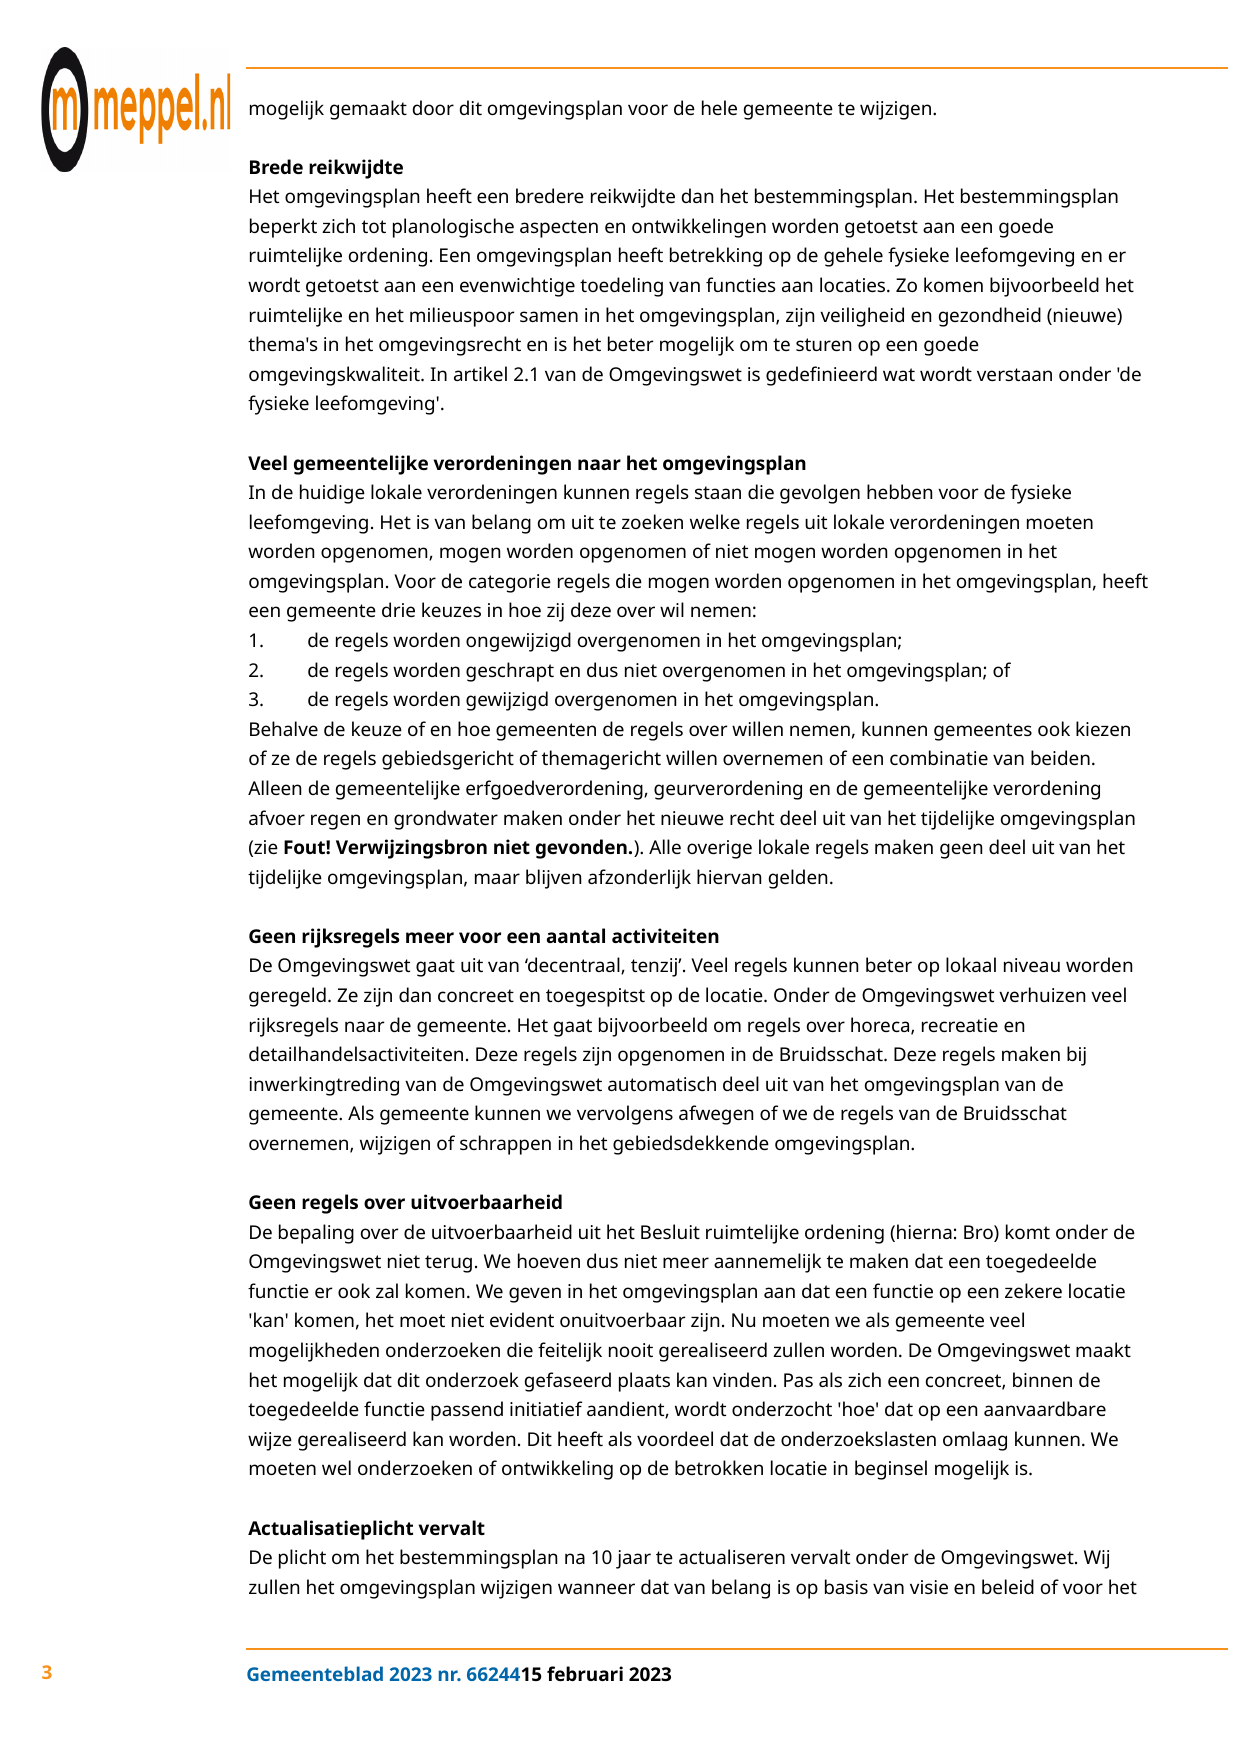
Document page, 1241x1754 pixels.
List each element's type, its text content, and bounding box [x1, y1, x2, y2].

text Actualisatieplicht vervalt [248, 1515, 1152, 1541]
text Het omgevingsplan heeft een bredere reikwijdte dan het bestemmingsplan. Het bestemmingsplan beperkt zich tot planologische aspecten en ontwikkelingen worden getoetst aan een goede ruimtelijke ordening. Een omgevingsplan heeft betrekking op de gehele fysieke leefomgeving en er wordt getoetst aan een evenwichtige toedeling van functies aan locaties. Zo komen bijvoorbeeld het ruimtelijke en het milieuspoor samen in het omgevingsplan, zijn veiligheid en gezondheid (nieuwe) thema's in het omgevingsrecht en is het beter mogelijk om te sturen op een goede omgevingskwaliteit. In artikel 2.1 van de Omgevingswet is gedefinieerd wat wordt verstaan onder 'de fysieke leefomgeving'. [248, 183, 1152, 416]
text Behalve de keuze of en hoe gemeenten de regels over willen nemen, kunnen gemeentes ook kiezen of ze de regels gebiedsgericht of themagericht willen overnemen of een combinatie van beiden. Alleen de gemeentelijke erfgoedverordening, geurverordening en de gemeentelijke verordening afvoer regen en grondwater maken onder het nieuwe recht deel uit van het tijdelijke omgevingsplan (zie Fout! Verwijzingsbron niet gevonden.). Alle overige lokale regels maken geen deel uit van het tijdelijke omgevingsplan, maar blijven afzonderlijk hiervan gelden. [248, 716, 1152, 890]
list de regels worden geschrapt en dus niet overgenomen in het omgevingsplan; of [248, 657, 1152, 683]
text mogelijk gemaakt door dit omgevingsplan voor de hele gemeente te wijzigen. [248, 95, 1152, 121]
picture [41, 47, 231, 172]
text De Omgevingswet gaat uit van ‘decentraal, tenzij’. Veel regels kunnen beter op lokaal niveau worden geregeld. Ze zijn dan concreet en toegespitst op de locatie. Onder de Omgevingswet verhuizen veel rijksregels naar de gemeente. Het gaat bijvoorbeeld om regels over horeca, recreatie en detailhandelsactiviteiten. Deze regels zijn opgenomen in de Bruidsschat. Deze regels maken bij inwerkingtreding van de Omgevingswet automatisch deel uit van het omgevingsplan van de gemeente. Als gemeente kunnen we vervolgens afwegen of we de regels van de Bruidsschat overnemen, wijzigen of schrappen in het gebiedsdekkende omgevingsplan. [248, 953, 1152, 1156]
list de regels worden ongewijzigd overgenomen in het omgevingsplan; [248, 627, 1152, 653]
text Geen regels over uitvoerbaarheid [248, 1189, 1152, 1215]
text Brede reikwijdte [248, 154, 1152, 180]
text De bepaling over de uitvoerbaarheid uit het Besluit ruimtelijke ordening (hierna: Bro) komt onder de Omgevingswet niet terug. We hoeven dus niet meer aannemelijk te maken dat een toegedeelde functie er ook zal komen. We geven in het omgevingsplan aan dat een functie op een zekere locatie 'kan' komen, het moet niet evident onuitvoerbaar zijn. Nu moeten we als gemeente veel mogelijkheden onderzoeken die feitelijk nooit gerealiseerd zullen worden. De Omgevingswet maakt het mogelijk dat dit onderzoek gefaseerd plaats kan vinden. Pas als zich een concreet, binnen de toegedeelde functie passend initiatief aandient, wordt onderzocht 'hoe' dat op een aanvaardbare wijze gerealiseerd kan worden. Dit heeft als voordeel dat de onderzoekslasten omlaag kunnen. We moeten wel onderzoeken of ontwikkeling op de betrokken locatie in beginsel mogelijk is. [248, 1219, 1152, 1481]
text Veel gemeentelijke verordeningen naar het omgevingsplan [248, 450, 1152, 476]
list de regels worden gewijzigd overgenomen in het omgevingsplan. [248, 686, 1152, 712]
text De plicht om het bestemmingsplan na 10 jaar te actualiseren vervalt onder de Omgevingswet. Wij zullen het omgevingsplan wijzigen wanneer dat van belang is op basis van visie en beleid of voor het [248, 1544, 1152, 1600]
text In de huidige lokale verordeningen kunnen regels staan die gevolgen hebben voor de fysieke leefomgeving. Het is van belang om uit te zoeken welke regels uit lokale verordeningen moeten worden opgenomen, mogen worden opgenomen of niet mogen worden opgenomen in het omgevingsplan. Voor de categorie regels die mogen worden opgenomen in het omgevingsplan, heeft een gemeente drie keuzes in hoe zij deze over wil nemen: [248, 479, 1152, 623]
text Geen rijksregels meer voor een aantal activiteiten [248, 923, 1152, 949]
